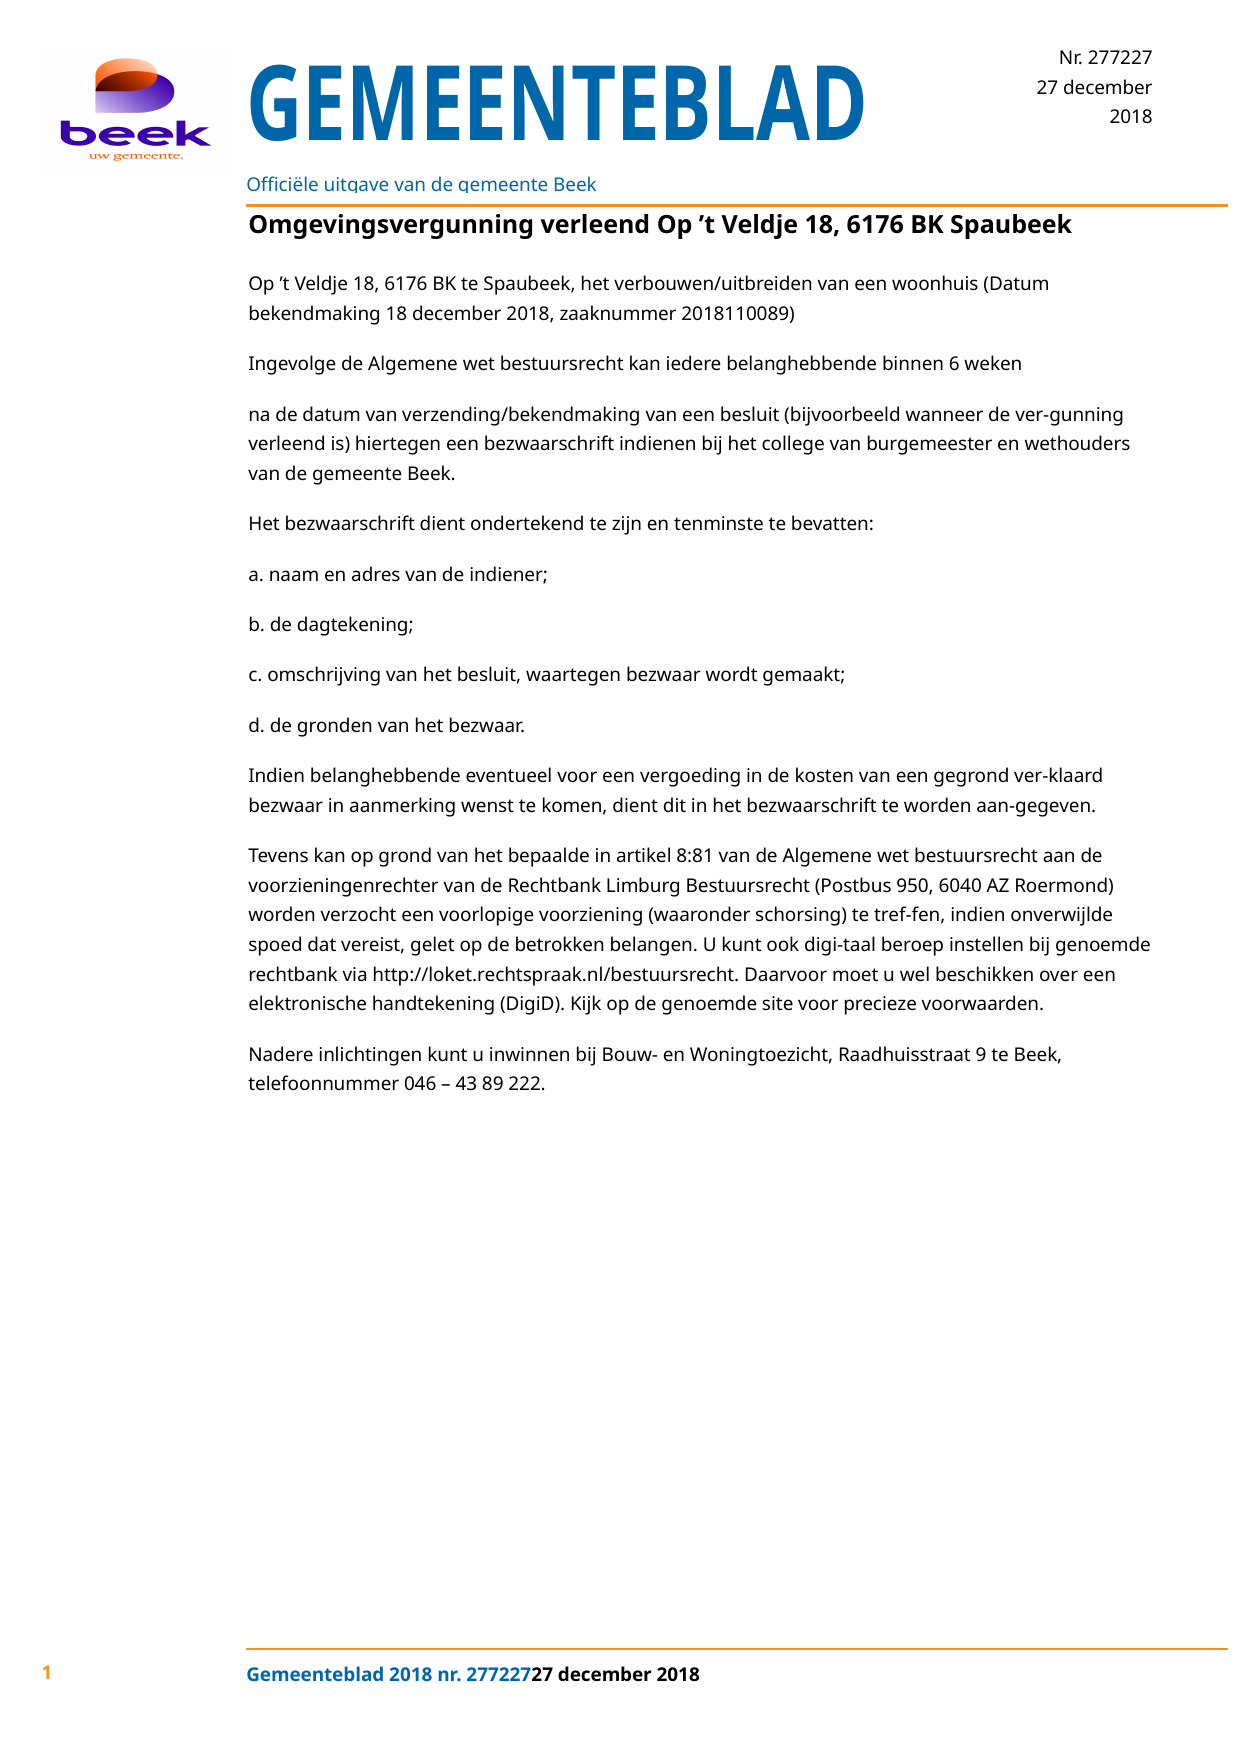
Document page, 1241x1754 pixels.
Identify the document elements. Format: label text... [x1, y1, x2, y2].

text Het bezwaarschrift dient ondertekend te zijn en tenminste te bevatten: [248, 510, 1152, 536]
text b. de dagtekening; [248, 611, 1152, 637]
text Tevens kan op grond van het bepaalde in artikel 8:81 van de Algemene wet bestuursrecht aan de voorzieningenrechter van de Rechtbank Limburg Bestuursrecht (Postbus 950, 6040 AZ Roermond) worden verzocht een voorlopige voorziening (waaronder schorsing) te tref-fen, indien onverwijlde spoed dat vereist, gelet op de betrokken belangen. U kunt ook digi-taal beroep instellen bij genoemde rechtbank via http://loket.rechtspraak.nl/bestuursrecht. Daarvoor moet u wel beschikken over een elektronische handtekening (DigiD). Kijk op de genoemde site voor precieze voorwaarden. [248, 842, 1152, 1016]
text Nadere inlichtingen kunt u inwinnen bij Bouw- en Woningtoezicht, Raadhuisstraat 9 te Beek, telefoonnummer 046 – 43 89 222. [248, 1041, 1152, 1096]
text na de datum van verzending/bekendmaking van een besluit (bijvoorbeeld wanneer de ver-gunning verleend is) hiertegen een bezwaarschrift indienen bij het college van burgemeester en wethouders van de gemeente Beek. [248, 401, 1152, 486]
text c. omschrijving van het besluit, waartegen bezwaar wordt gemaakt; [248, 662, 1152, 687]
text a. naam en adres van de indiener; [248, 561, 1152, 586]
text Indien belanghebbende eventueel voor een vergoeding in de kosten van een gegrond ver-klaard bezwaar in aanmerking wenst te komen, dient dit in het bezwaarschrift te worden aan-gegeven. [248, 762, 1152, 818]
text Omgevingsvergunning verleend Op ’t Veldje 18, 6176 BK Spaubeek [248, 207, 1152, 241]
text Op ’t Veldje 18, 6176 BK te Spaubeek, het verbouwen/uitbreiden van een woonhuis (Datum bekendmaking 18 december 2018, zaaknummer 2018110089) [248, 270, 1152, 326]
text d. de gronden van het bezwaar. [248, 712, 1152, 738]
text Ingevolge de Algemene wet bestuursrecht kan iedere belanghebbende binnen 6 weken [248, 350, 1152, 376]
picture [41, 47, 231, 172]
